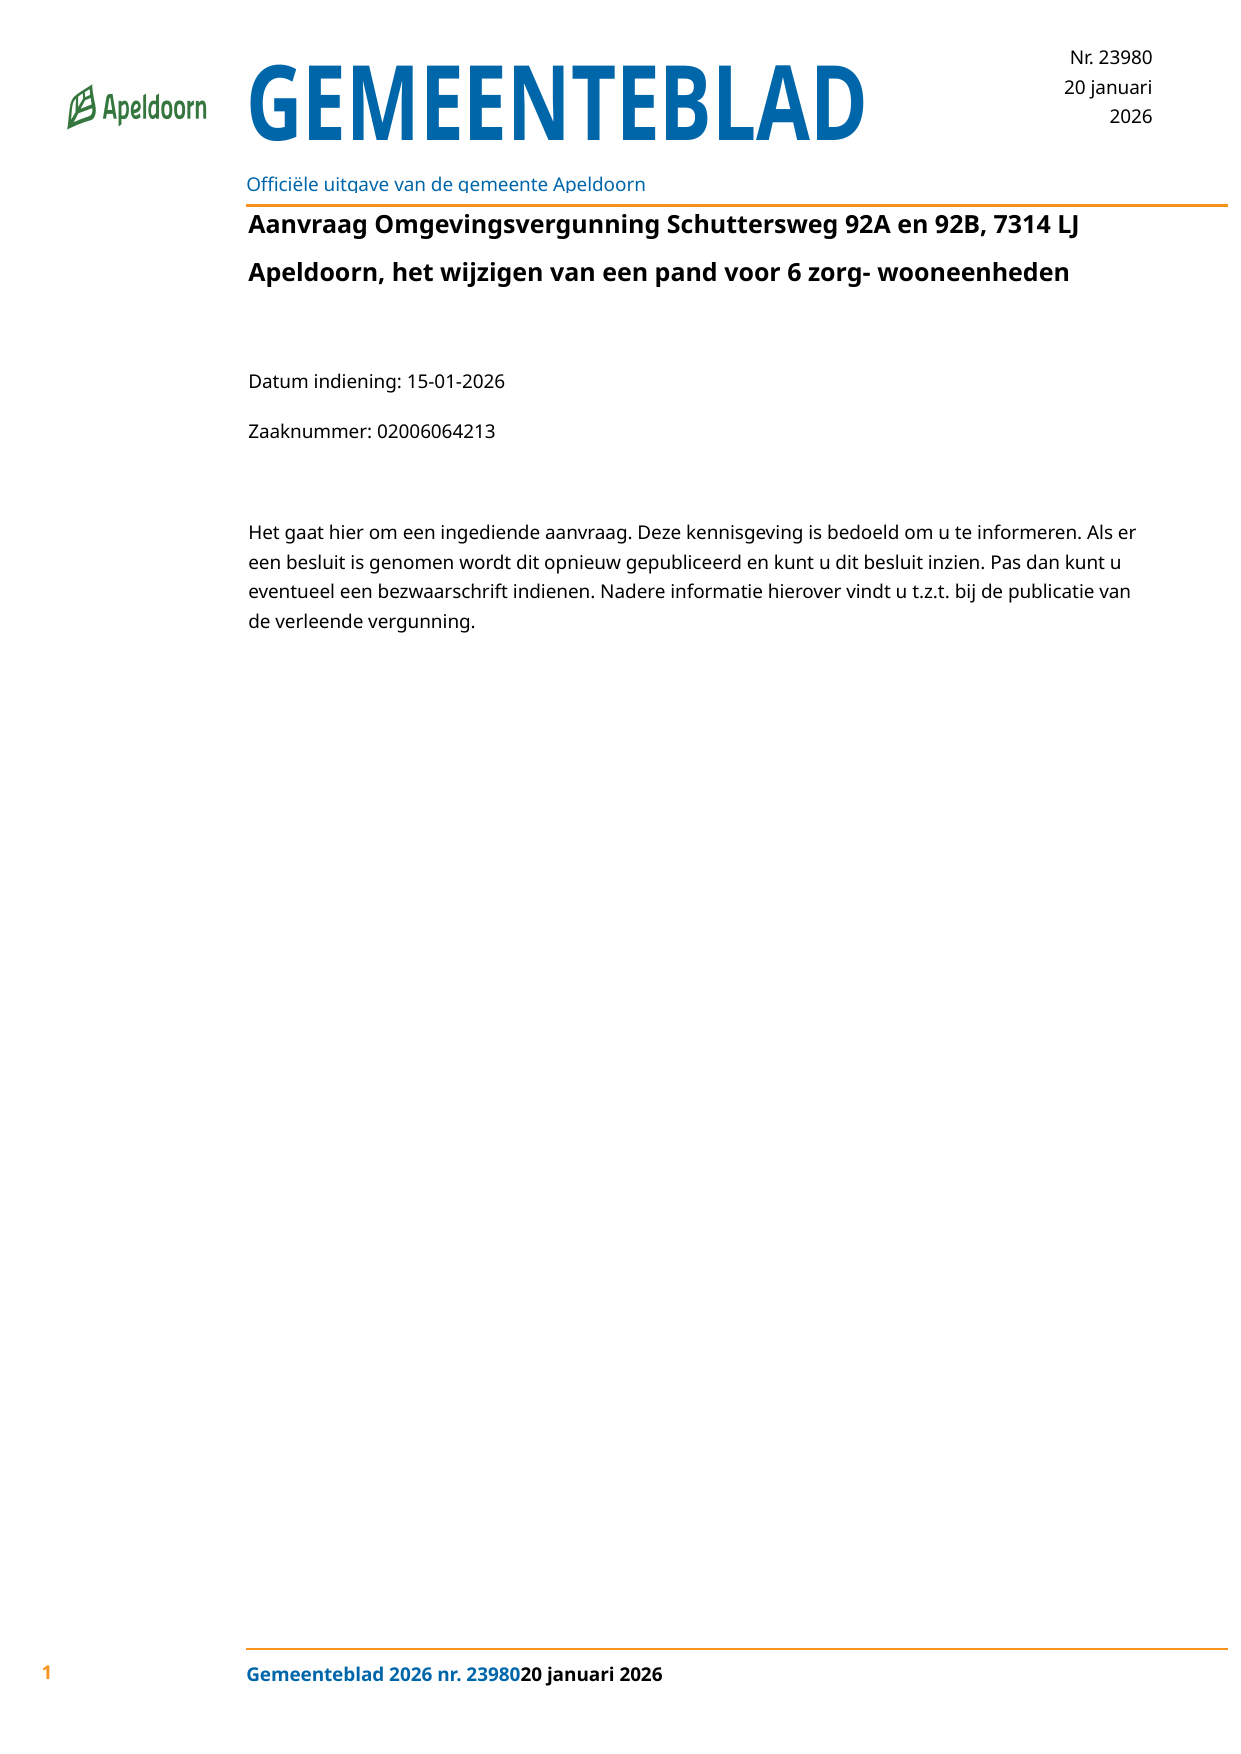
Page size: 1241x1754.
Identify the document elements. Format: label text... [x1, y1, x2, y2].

text Aanvraag Omgevingsvergunning Schuttersweg 92A en 92B, 7314 LJ Apeldoorn, het wijzigen van een pand voor 6 zorg- wooneenheden [248, 207, 1152, 288]
text Zaaknummer: 02006064213 [248, 419, 1152, 444]
picture [41, 47, 231, 172]
text Het gaat hier om een ingediende aanvraag. Deze kennisgeving is bedoeld om u te informeren. Als er een besluit is genomen wordt dit opnieuw gepubliceerd en kunt u dit besluit inzien. Pas dan kunt u eventueel een bezwaarschrift indienen. Nadere informatie hierover vindt u t.z.t. bij de publicatie van de verleende vergunning. [248, 519, 1152, 634]
text Datum indiening: 15-01-2026 [248, 368, 1152, 394]
